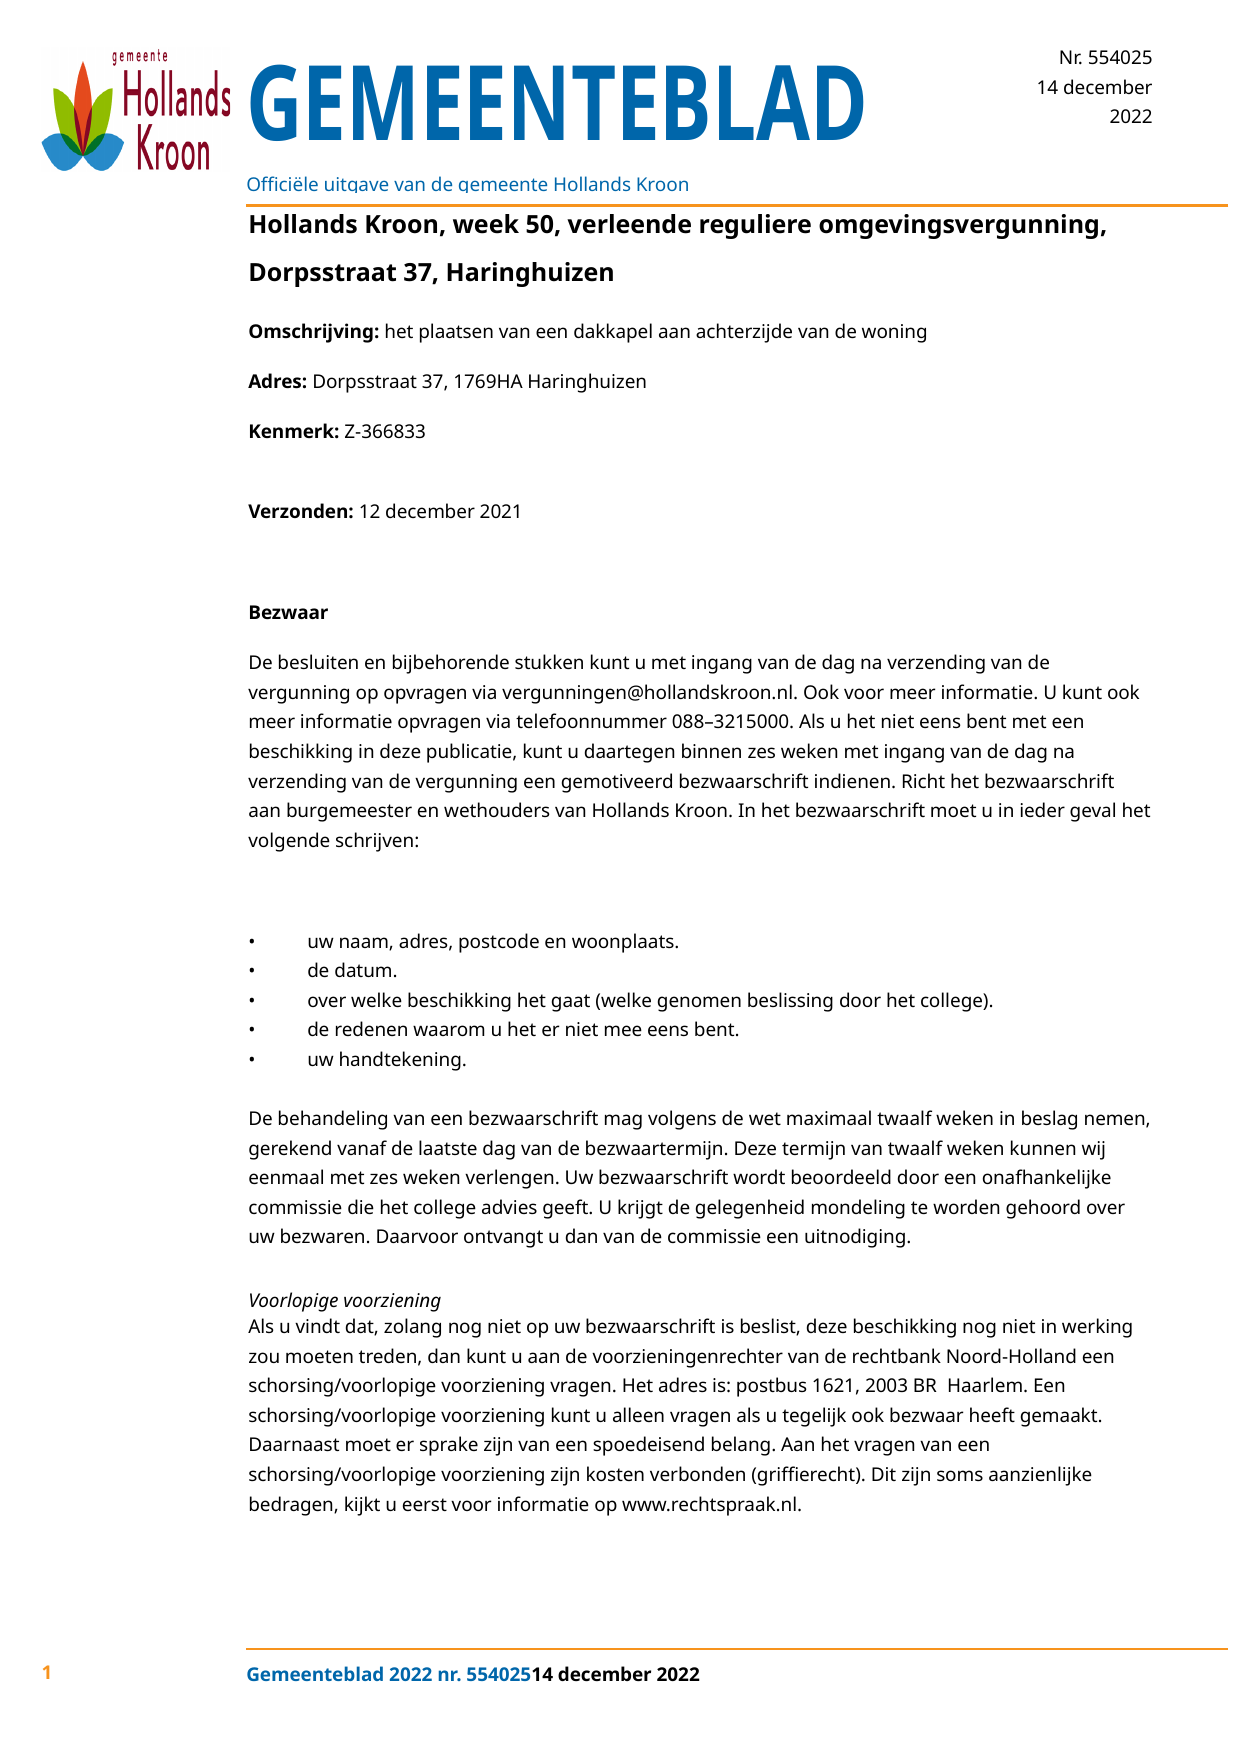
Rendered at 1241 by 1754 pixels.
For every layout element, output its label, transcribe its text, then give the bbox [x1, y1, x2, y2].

text Omschrijving: het plaatsen van een dakkapel aan achterzijde van de woning [248, 318, 1152, 344]
list over welke beschikking het gaat (welke genomen beslissing door het college). [248, 987, 1152, 1013]
text Adres: Dorpsstraat 37, 1769HA Haringhuizen [248, 368, 1152, 394]
table_header [248, 469, 700, 495]
table_header [700, 469, 1152, 495]
text Voorlopige voorziening [248, 1288, 1152, 1313]
list de redenen waarom u het er niet mee eens bent. [248, 1017, 1152, 1042]
list uw naam, adres, postcode en woonplaats. [248, 928, 1152, 953]
list uw handtekening. [248, 1046, 1152, 1072]
text De behandeling van een bezwaarschrift mag volgens de wet maximaal twaalf weken in beslag nemen, gerekend vanaf de laatste dag van de bezwaartermijn. Deze termijn van twaalf weken kunnen wij eenmaal met zes weken verlengen. Uw bezwaarschrift wordt beoordeeld door een onafhankelijke commissie die het college advies geeft. U krijgt de gelegenheid mondeling te worden gehoord over uw bezwaren. Daarvoor ontvangt u dan van de commissie een uitnodiging. [248, 1105, 1152, 1249]
text Hollands Kroon, week 50, verleende reguliere omgevingsvergunning, Dorpsstraat 37, Haringhuizen [248, 207, 1152, 288]
text De besluiten en bijbehorende stukken kunt u met ingang van de dag na verzending van de vergunning op opvragen via vergunningen@hollandskroon.nl. Ook voor meer informatie. U kunt ook meer informatie opvragen via telefoonnummer 088–3215000. Als u het niet eens bent met een beschikking in deze publicatie, kunt u daartegen binnen zes weken met ingang van de dag na verzending van de vergunning een gemotiveerd bezwaarschrift indienen. Richt het bezwaarschrift aan burgemeester en wethouders van Hollands Kroon. In het bezwaarschrift moet u in ieder geval het volgende schrijven: [248, 649, 1152, 853]
list de datum. [248, 957, 1152, 983]
text Bezwaar [248, 599, 1152, 625]
picture [41, 47, 231, 172]
text Als u vindt dat, zolang nog niet op uw bezwaarschrift is beslist, deze beschikking nog niet in werking zou moeten treden, dan kunt u aan de voorzieningenrechter van de rechtbank Noord-Holland een schorsing/voorlopige voorziening vragen. Het adres is: postbus 1621, 2003 BR Haarlem. Een schorsing/voorlopige voorziening kunt u alleen vragen als u tegelijk ook bezwaar heeft gemaakt. Daarnaast moet er sprake zijn van een spoedeisend belang. Aan het vragen van een schorsing/voorlopige voorziening zijn kosten verbonden (griffierecht). Dit zijn soms aanzienlijke bedragen, kijkt u eerst voor informatie op www.rechtspraak.nl. [248, 1313, 1152, 1517]
text Kenmerk: Z-366833 [248, 419, 1152, 444]
text Verzonden: 12 december 2021 [248, 498, 1152, 524]
